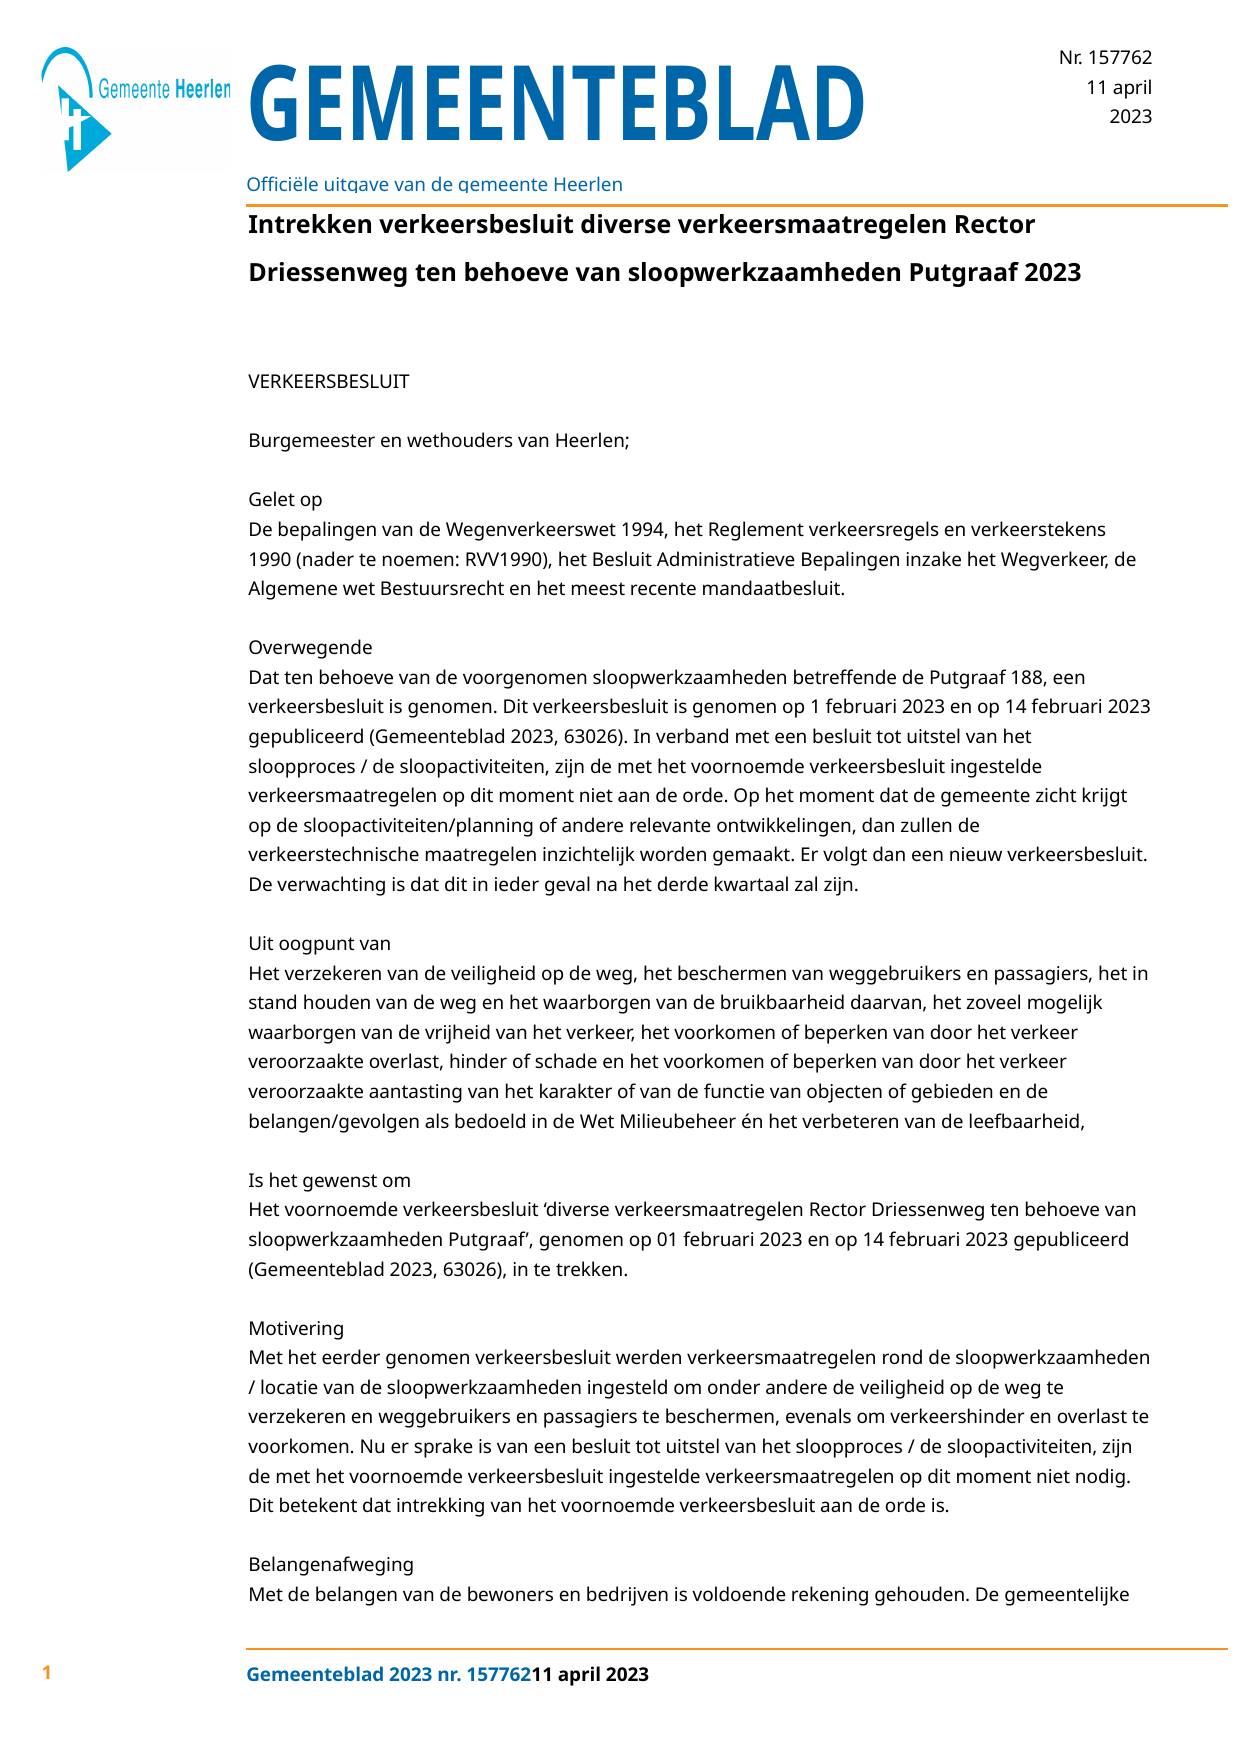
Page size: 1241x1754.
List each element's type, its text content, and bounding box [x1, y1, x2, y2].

text Met het eerder genomen verkeersbesluit werden verkeersmaatregelen rond de sloopwerkzaamheden / locatie van de sloopwerkzaamheden ingesteld om onder andere de veiligheid op de weg te verzekeren en weggebruikers en passagiers te beschermen, evenals om verkeershinder en overlast te voorkomen. Nu er sprake is van een besluit tot uitstel van het sloopproces / de sloopactiviteiten, zijn de met het voornoemde verkeersbesluit ingestelde verkeersmaatregelen op dit moment niet nodig. Dit betekent dat intrekking van het voornoemde verkeersbesluit aan de orde is. [248, 1344, 1152, 1518]
text De bepalingen van de Wegenverkeerswet 1994, het Reglement verkeersregels en verkeerstekens 1990 (nader te noemen: RVV1990), het Besluit Administratieve Bepalingen inzake het Wegverkeer, de Algemene wet Bestuursrecht en het meest recente mandaatbesluit. [248, 516, 1152, 601]
picture [41, 47, 231, 172]
text Het voornoemde verkeersbesluit ‘diverse verkeersmaatregelen Rector Driessenweg ten behoeve van sloopwerkzaamheden Putgraaf’, genomen op 01 februari 2023 en op 14 februari 2023 gepubliceerd (Gemeenteblad 2023, 63026), in te trekken. [248, 1197, 1152, 1281]
text Motivering [248, 1315, 1152, 1341]
text Met de belangen van de bewoners en bedrijven is voldoende rekening gehouden. De gemeentelijke [248, 1581, 1152, 1607]
picture [41, 47, 59, 70]
text Is het gewenst om [248, 1167, 1152, 1193]
text Intrekken verkeersbesluit diverse verkeersmaatregelen Rector Driessenweg ten behoeve van sloopwerkzaamheden Putgraaf 2023 [248, 207, 1152, 288]
text VERKEERSBESLUIT [248, 368, 1152, 394]
text Uit oogpunt van [248, 930, 1152, 956]
text Dat ten behoeve van de voorgenomen sloopwerkzaamheden betreffende de Putgraaf 188, een verkeersbesluit is genomen. Dit verkeersbesluit is genomen op 1 februari 2023 en op 14 februari 2023 gepubliceerd (Gemeenteblad 2023, 63026). In verband met een besluit tot uitstel van het sloopproces / de sloopactiviteiten, zijn de met het voornoemde verkeersbesluit ingestelde verkeersmaatregelen op dit moment niet aan de orde. Op het moment dat de gemeente zicht krijgt op de sloopactiviteiten/planning of andere relevante ontwikkelingen, dan zullen de verkeerstechnische maatregelen inzichtelijk worden gemaakt. Er volgt dan een nieuw verkeersbesluit. De verwachting is dat dit in ieder geval na het derde kwartaal zal zijn. [248, 664, 1152, 897]
text Overwegende [248, 634, 1152, 660]
text Gelet op [248, 487, 1152, 512]
text Burgemeester en wethouders van Heerlen; [248, 427, 1152, 453]
text Het verzekeren van de veiligheid op de weg, het beschermen van weggebruikers en passagiers, het in stand houden van de weg en het waarborgen van de bruikbaarheid daarvan, het zoveel mogelijk waarborgen van de vrijheid van het verkeer, het voorkomen of beperken van door het verkeer veroorzaakte overlast, hinder of schade en het voorkomen of beperken van door het verkeer veroorzaakte aantasting van het karakter of van de functie van objecten of gebieden en de belangen/gevolgen als bedoeld in de Wet Milieubeheer én het verbeteren van de leefbaarheid, [248, 960, 1152, 1133]
text Belangenafweging [248, 1552, 1152, 1577]
